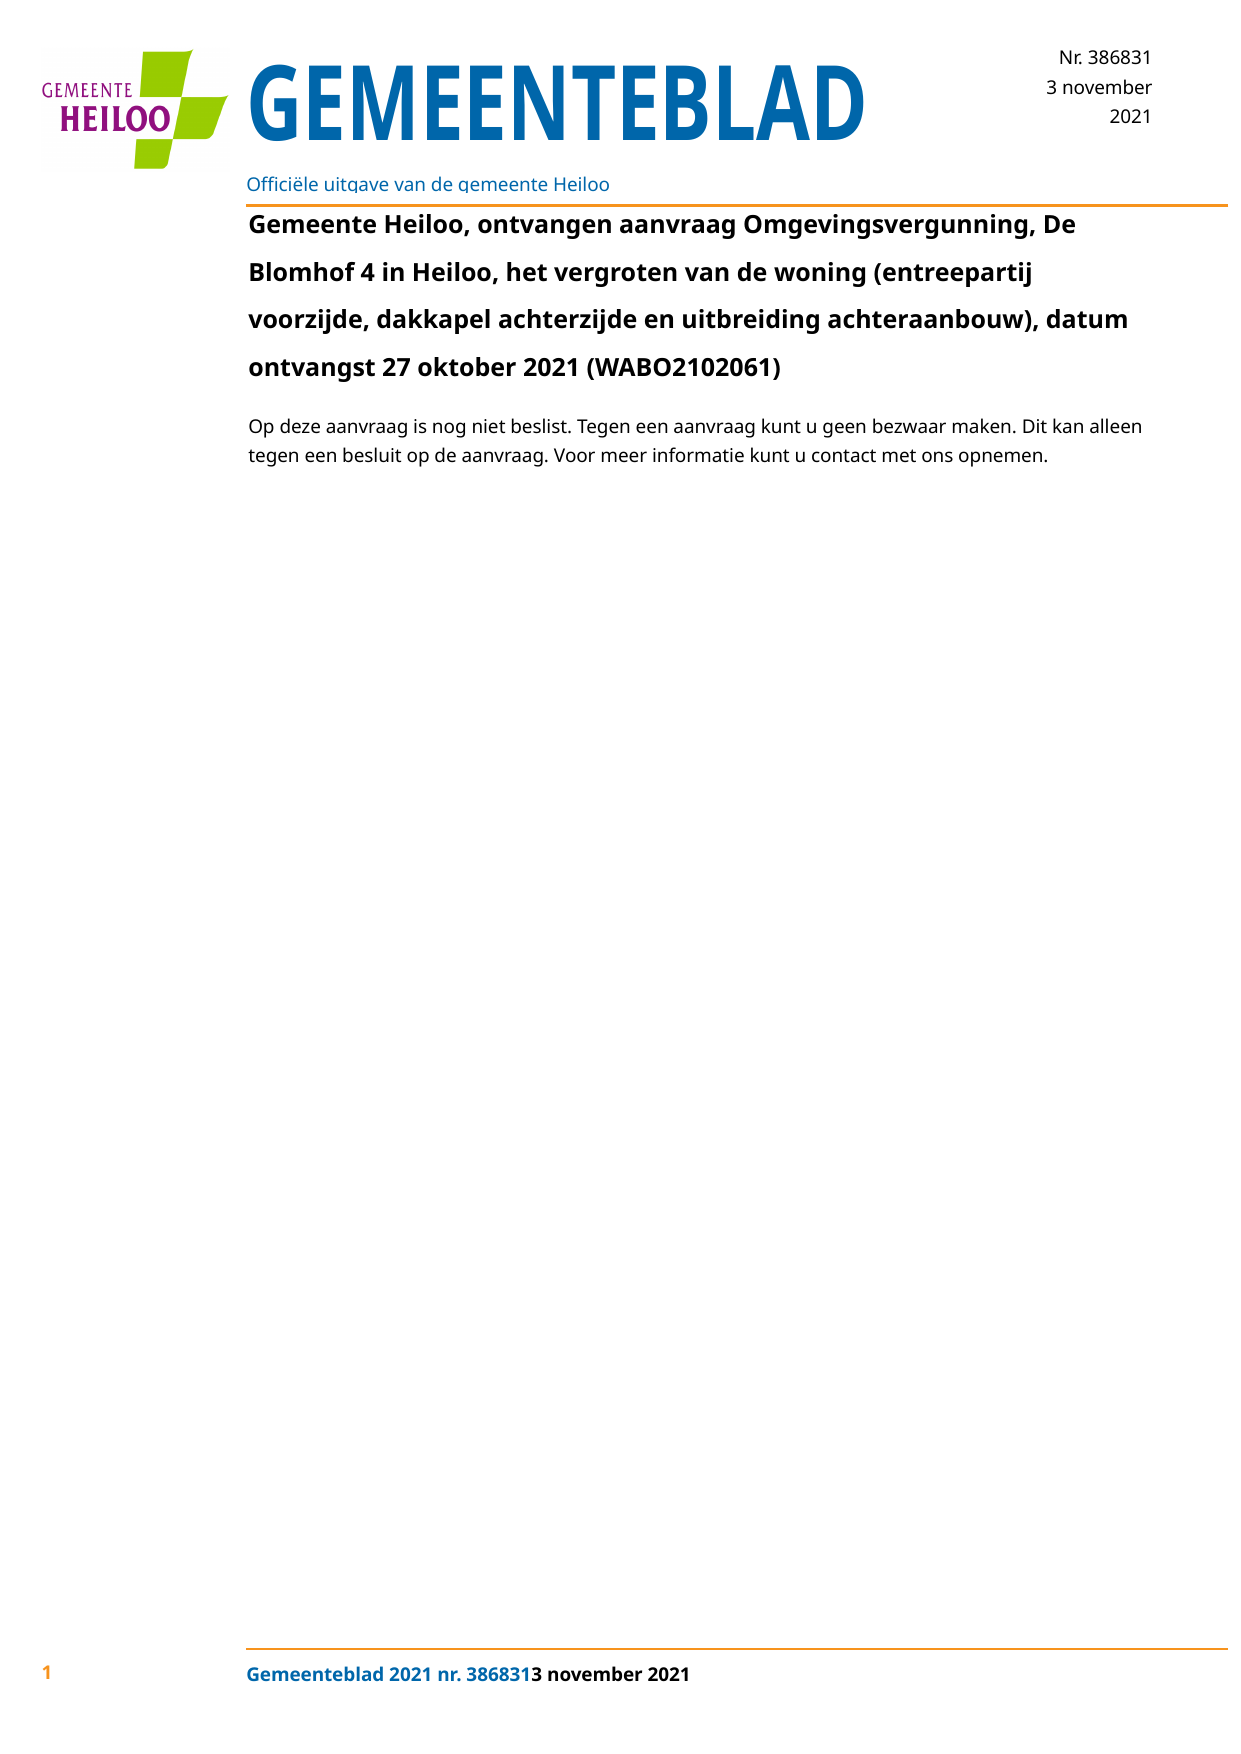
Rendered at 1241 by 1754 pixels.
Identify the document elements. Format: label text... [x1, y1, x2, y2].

text Gemeente Heiloo, ontvangen aanvraag Omgevingsvergunning, De Blomhof 4 in Heiloo, het vergroten van de woning (entreepartij voorzijde, dakkapel achterzijde en uitbreiding achteraanbouw), datum ontvangst 27 oktober 2021 (WABO2102061) [248, 207, 1152, 384]
picture [41, 47, 231, 172]
text Op deze aanvraag is nog niet beslist. Tegen een aanvraag kunt u geen bezwaar maken. Dit kan alleen tegen een besluit op de aanvraag. Voor meer informatie kunt u contact met ons opnemen. [248, 413, 1152, 468]
